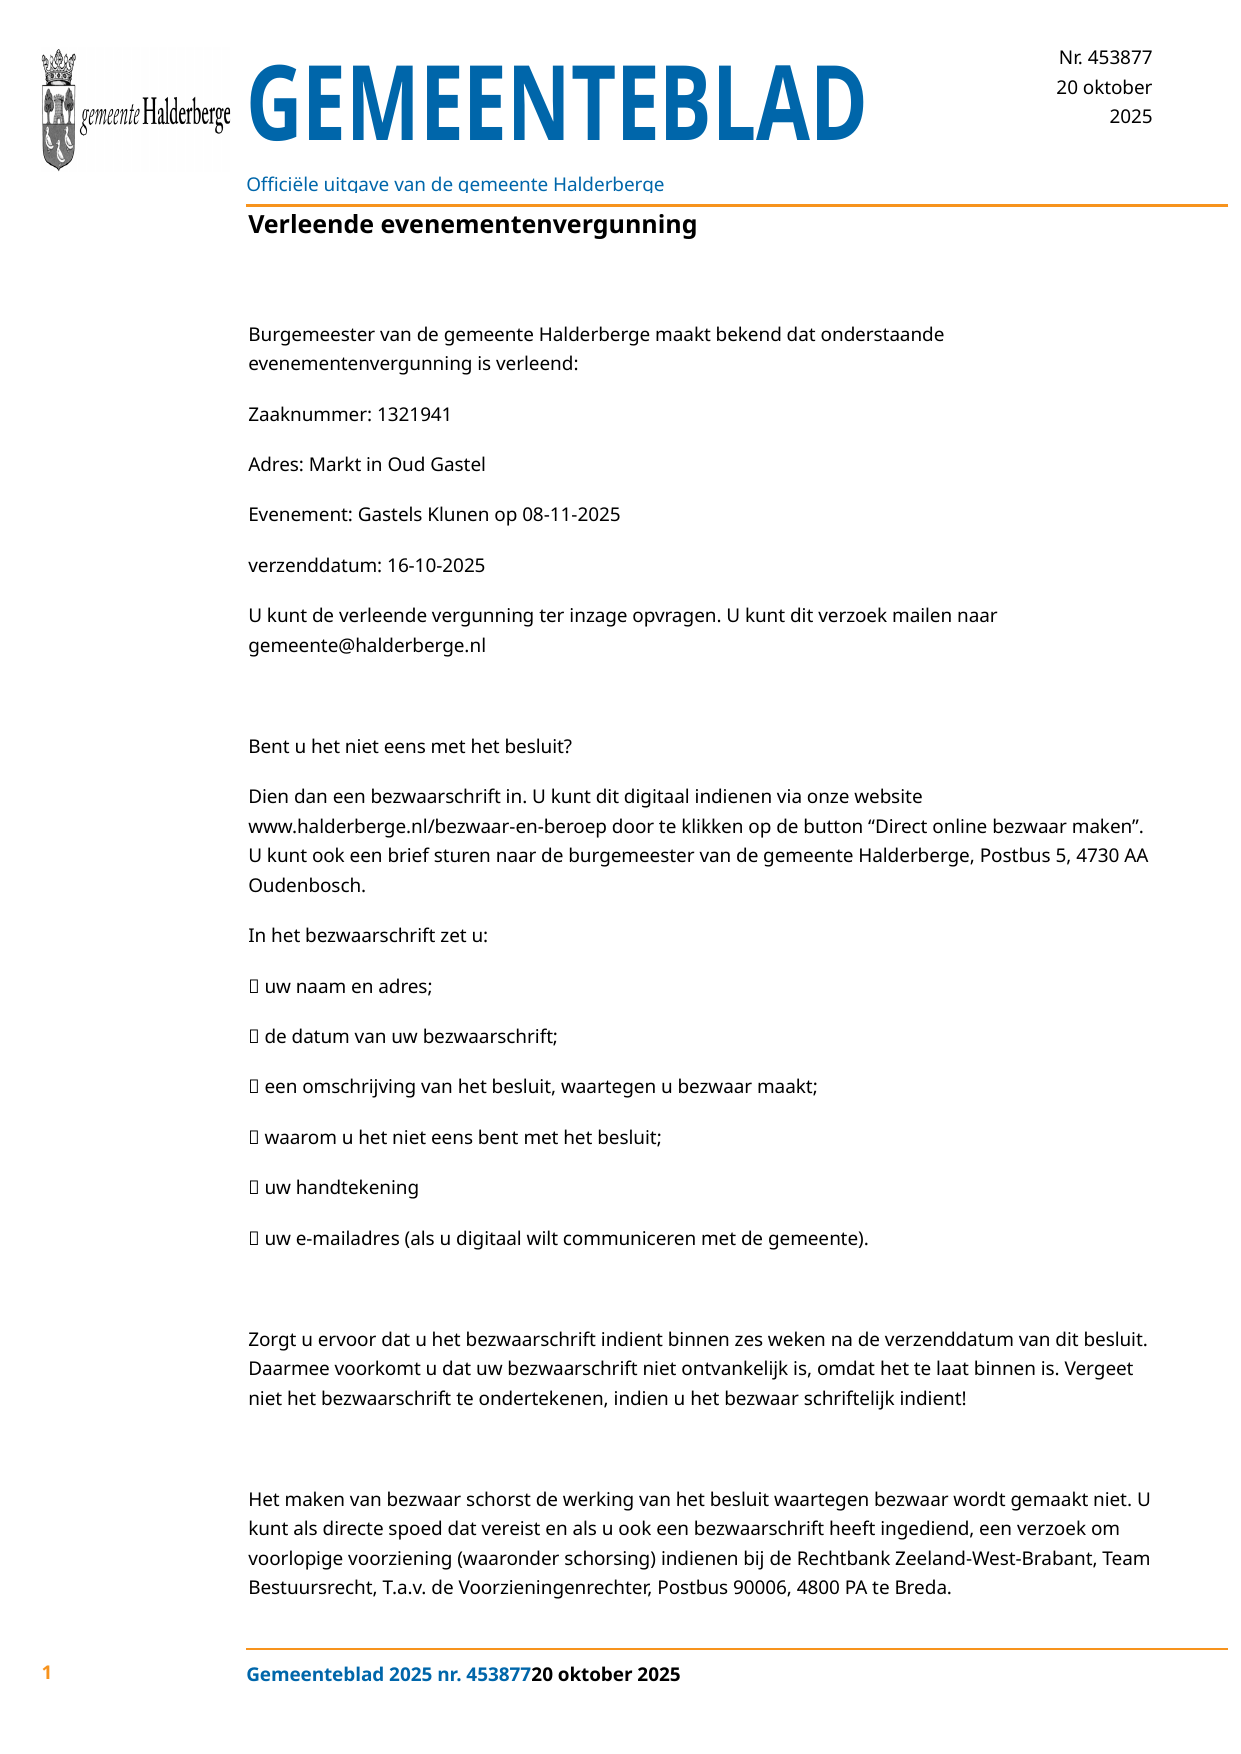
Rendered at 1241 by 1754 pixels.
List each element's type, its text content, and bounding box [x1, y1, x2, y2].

text Zorgt u ervoor dat u het bezwaarschrift indient binnen zes weken na de verzenddatum van dit besluit. Daarmee voorkomt u dat uw bezwaarschrift niet ontvankelijk is, omdat het te laat binnen is. Vergeet niet het bezwaarschrift te ondertekenen, indien u het bezwaar schriftelijk indient! [248, 1326, 1152, 1411]
text Evenement: Gastels Klunen op 08-11-2025 [248, 502, 1152, 527]
text Dien dan een bezwaarschrift in. U kunt dit digitaal indienen via onze website www.halderberge.nl/bezwaar-en-beroep door te klikken op de button “Direct online bezwaar maken”. U kunt ook een brief sturen naar de burgemeester van de gemeente Halderberge, Postbus 5, 4730 AA Oudenbosch. [248, 783, 1152, 898]
text Burgemeester van de gemeente Halderberge maakt bekend dat onderstaande evenementenvergunning is verleend: [248, 321, 1152, 376]
text  waarom u het niet eens bent met het besluit; [248, 1124, 1152, 1150]
text U kunt de verleende vergunning ter inzage opvragen. U kunt dit verzoek mailen naar gemeente@halderberge.nl [248, 602, 1152, 658]
text  uw e-mailadres (als u digitaal wilt communiceren met de gemeente). [248, 1225, 1152, 1251]
text  uw naam en adres; [248, 973, 1152, 998]
text Zaaknummer: 1321941 [248, 401, 1152, 426]
text  uw handtekening [248, 1174, 1152, 1200]
text Bent u het niet eens met het besluit? [248, 733, 1152, 758]
text verzenddatum: 16-10-2025 [248, 552, 1152, 578]
text Verleende evenementenvergunning [248, 207, 1152, 241]
picture [41, 47, 231, 172]
text Het maken van bezwaar schorst de werking van het besluit waartegen bezwaar wordt gemaakt niet. U kunt als directe spoed dat vereist en als u ook een bezwaarschrift heeft ingediend, een verzoek om voorlopige voorziening (waaronder schorsing) indienen bij de Rechtbank Zeeland-West-Brabant, Team Bestuursrecht, T.a.v. de Voorzieningenrechter, Postbus 90006, 4800 PA te Breda. [248, 1486, 1152, 1600]
text  een omschrijving van het besluit, waartegen u bezwaar maakt; [248, 1074, 1152, 1099]
text  de datum van uw bezwaarschrift; [248, 1023, 1152, 1049]
text In het bezwaarschrift zet u: [248, 922, 1152, 948]
text Adres: Markt in Oud Gastel [248, 451, 1152, 477]
